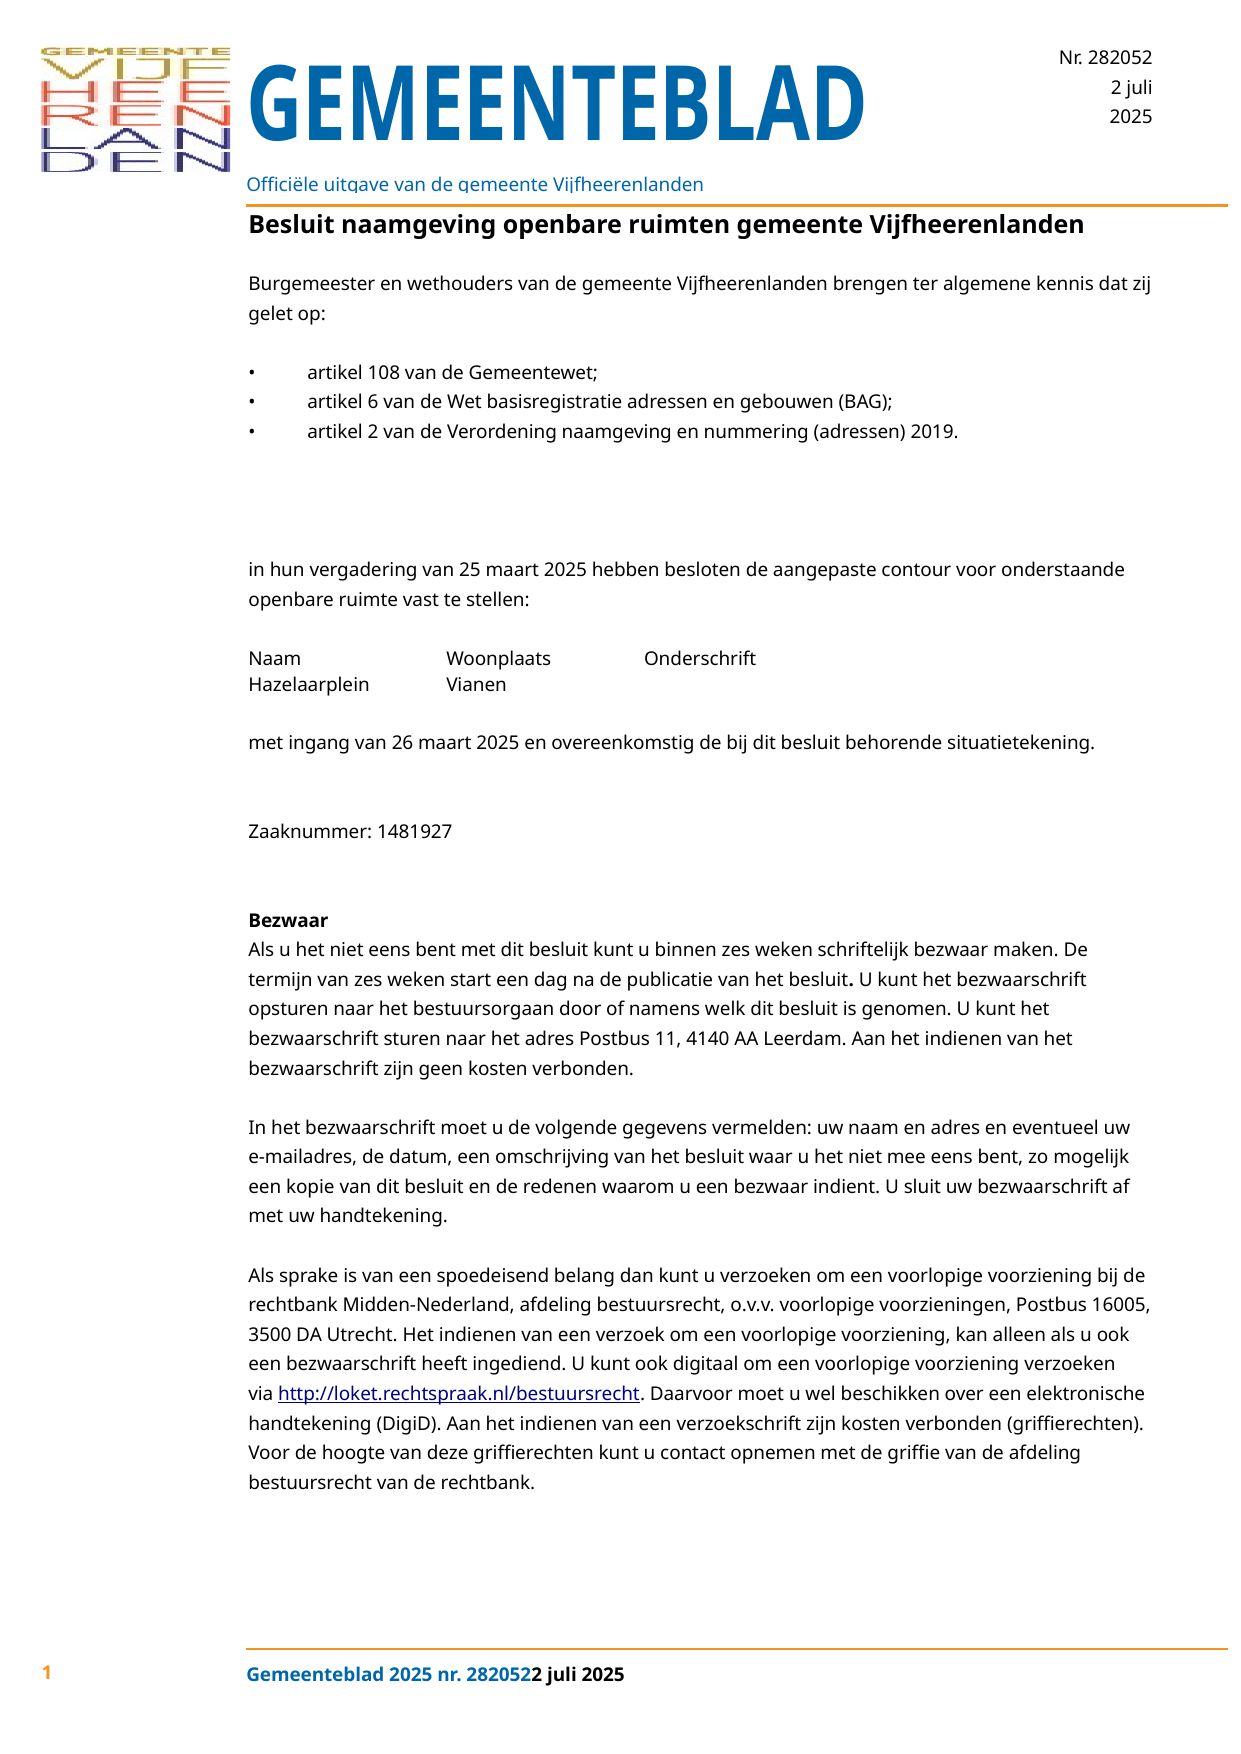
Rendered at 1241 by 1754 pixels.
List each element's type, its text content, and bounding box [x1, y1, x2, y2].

table_cell Vianen [446, 671, 644, 697]
text Als sprake is van een spoedeisend belang dan kunt u verzoeken om een voorlopige voorziening bij de rechtbank Midden-Nederland, afdeling bestuursrecht, o.v.v. voorlopige voorzieningen, Postbus 16005, 3500 DA Utrecht. Het indienen van een verzoek om een voorlopige voorziening, kan alleen als u ook een bezwaarschrift heeft ingediend. U kunt ook digitaal om een voorlopige voorziening verzoeken via http://loket.rechtspraak.nl/bestuursrecht. Daarvoor moet u wel beschikken over een elektronische handtekening (DigiD). Aan het indienen van een verzoekschrift zijn kosten verbonden (griffierechten). Voor de hoogte van deze griffierechten kunt u contact opnemen met de griffie van de afdeling bestuursrecht van de rechtbank. [248, 1262, 1152, 1495]
list artikel 108 van de Gemeentewet; [248, 359, 1152, 385]
text Als u het niet eens bent met dit besluit kunt u binnen zes weken schriftelijk bezwaar maken. De termijn van zes weken start een dag na de publicatie van het besluit. U kunt het bezwaarschrift opsturen naar het bestuursorgaan door of namens welk dit besluit is genomen. U kunt het bezwaarschrift sturen naar het adres Postbus 11, 4140 AA Leerdam. Aan het indienen van het bezwaarschrift zijn geen kosten verbonden. [248, 936, 1152, 1081]
text Bezwaar [248, 907, 1152, 933]
picture [41, 47, 231, 172]
text In het bezwaarschrift moet u de volgende gegevens vermelden: uw naam en adres en eventueel uw e-mailadres, de datum, een omschrijving van het besluit waar u het niet mee eens bent, zo mogelijk een kopie van dit besluit en de redenen waarom u een bezwaar indient. U sluit uw bezwaarschrift af met uw handtekening. [248, 1114, 1152, 1228]
text Zaaknummer: 1481927 [248, 818, 1152, 844]
table_header Woonplaats [446, 645, 644, 671]
table_header Naam [248, 645, 446, 671]
table_header Onderschrift [644, 645, 1152, 671]
text met ingang van 26 maart 2025 en overeenkomstig de bij dit besluit behorende situatietekening. [248, 729, 1152, 755]
list artikel 2 van de Verordening naamgeving en nummering (adressen) 2019. [248, 418, 1152, 444]
list artikel 6 van de Wet basisregistratie adressen en gebouwen (BAG); [248, 389, 1152, 414]
text in hun vergadering van 25 maart 2025 hebben besloten de aangepaste contour voor onderstaande openbare ruimte vast te stellen: [248, 556, 1152, 612]
text Besluit naamgeving openbare ruimten gemeente Vijfheerenlanden [248, 207, 1152, 241]
table_cell Hazelaarplein [248, 671, 446, 697]
table_cell [644, 671, 1152, 697]
text Burgemeester en wethouders van de gemeente Vijfheerenlanden brengen ter algemene kennis dat zij gelet op: [248, 270, 1152, 326]
